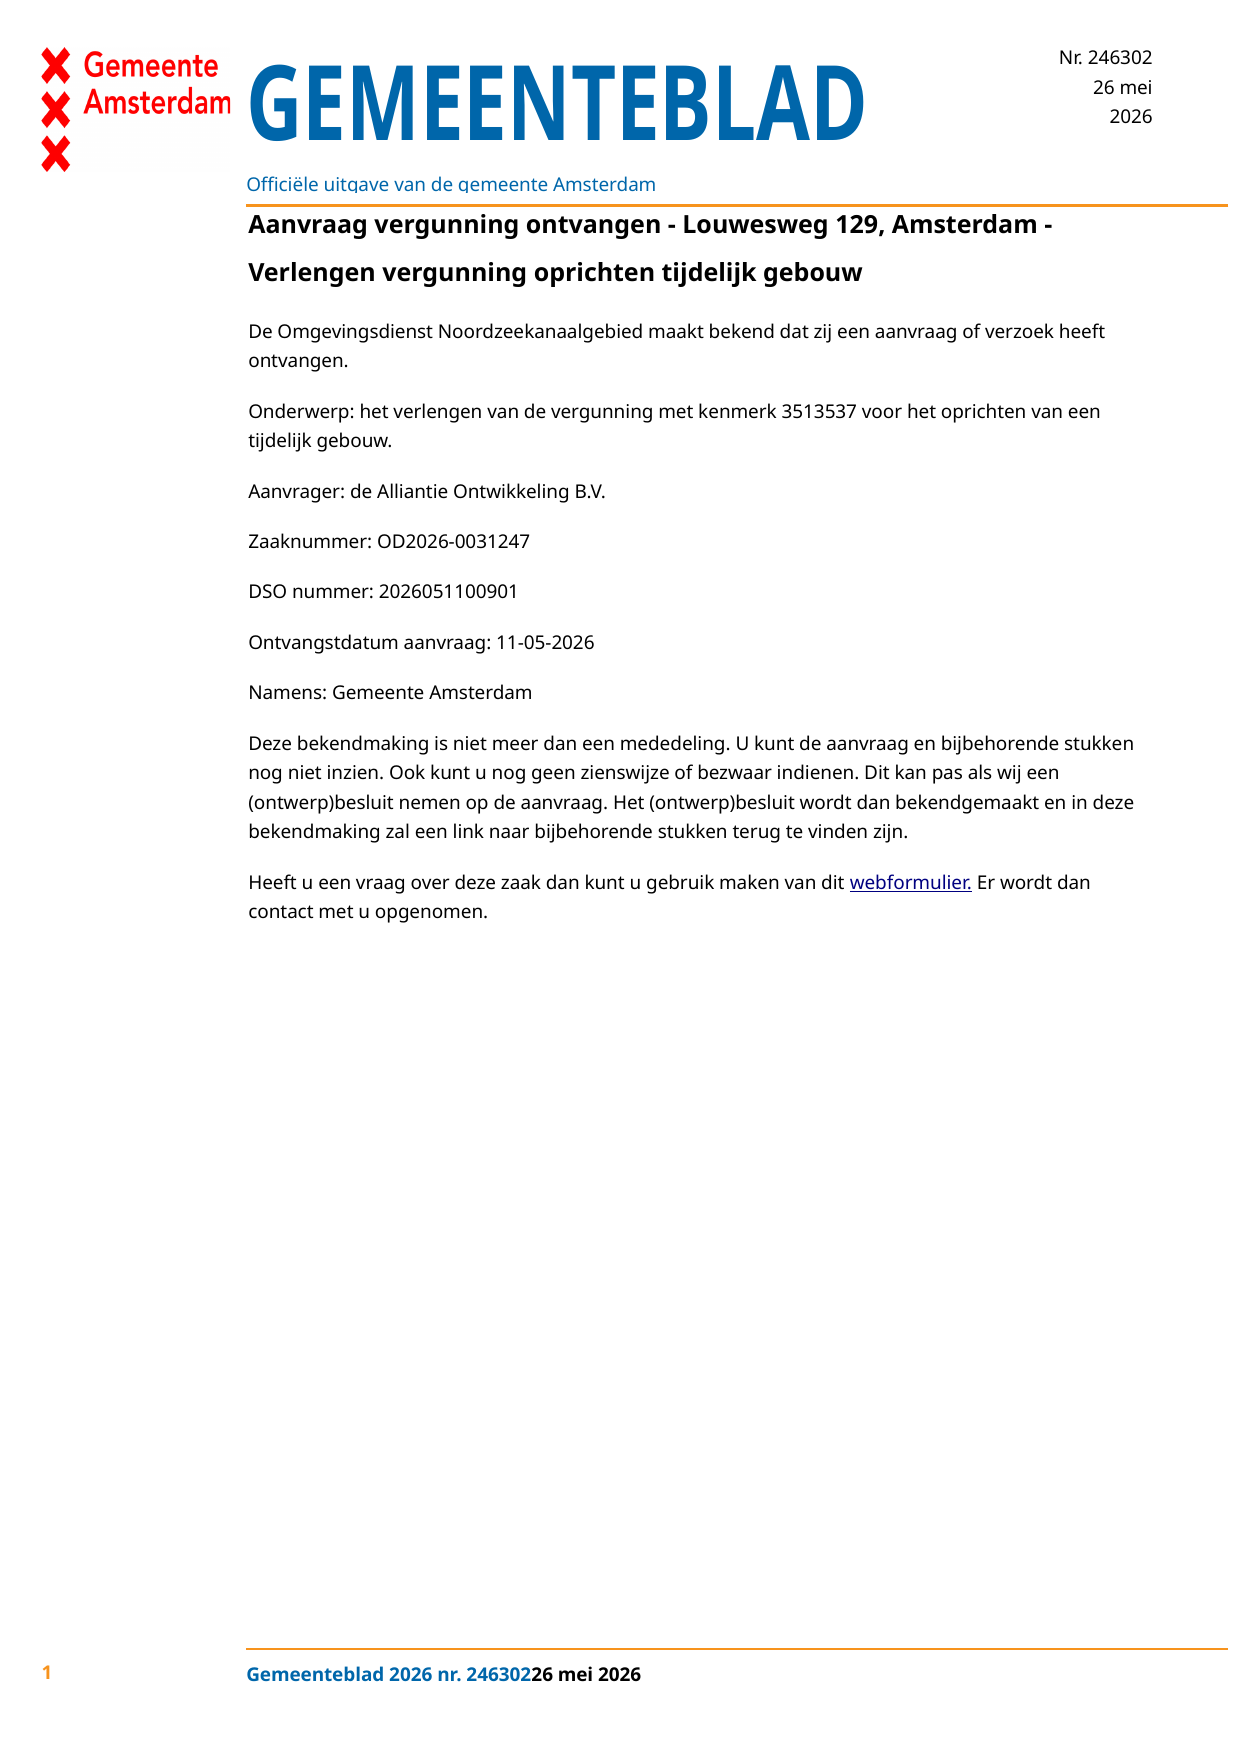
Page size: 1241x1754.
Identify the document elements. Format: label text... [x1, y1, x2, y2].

text Ontvangstdatum aanvraag: 11-05-2026 [248, 629, 1152, 655]
text Aanvraag vergunning ontvangen - Louwesweg 129, Amsterdam - Verlengen vergunning oprichten tijdelijk gebouw [248, 207, 1152, 288]
text Heeft u een vraag over deze zaak dan kunt u gebruik maken van dit webformulier. Er wordt dan contact met u opgenomen. [248, 869, 1152, 924]
text Onderwerp: het verlengen van de vergunning met kenmerk 3513537 voor het oprichten van een tijdelijk gebouw. [248, 398, 1152, 453]
text Deze bekendmaking is niet meer dan een mededeling. U kunt de aanvraag en bijbehorende stukken nog niet inzien. Ook kunt u nog geen zienswijze of bezwaar indienen. Dit kan pas als wij een (ontwerp)besluit nemen op de aanvraag. Het (ontwerp)besluit wordt dan bekendgemaakt en in deze bekendmaking zal een link naar bijbehorende stukken terug te vinden zijn. [248, 730, 1152, 844]
text Aanvrager: de Alliantie Ontwikkeling B.V. [248, 478, 1152, 504]
text De Omgevingsdienst Noordzeekanaalgebied maakt bekend dat zij een aanvraag of verzoek heeft ontvangen. [248, 318, 1152, 373]
text Namens: Gemeente Amsterdam [248, 679, 1152, 705]
text Zaaknummer: OD2026-0031247 [248, 528, 1152, 554]
picture [41, 47, 231, 172]
text DSO nummer: 2026051100901 [248, 579, 1152, 604]
